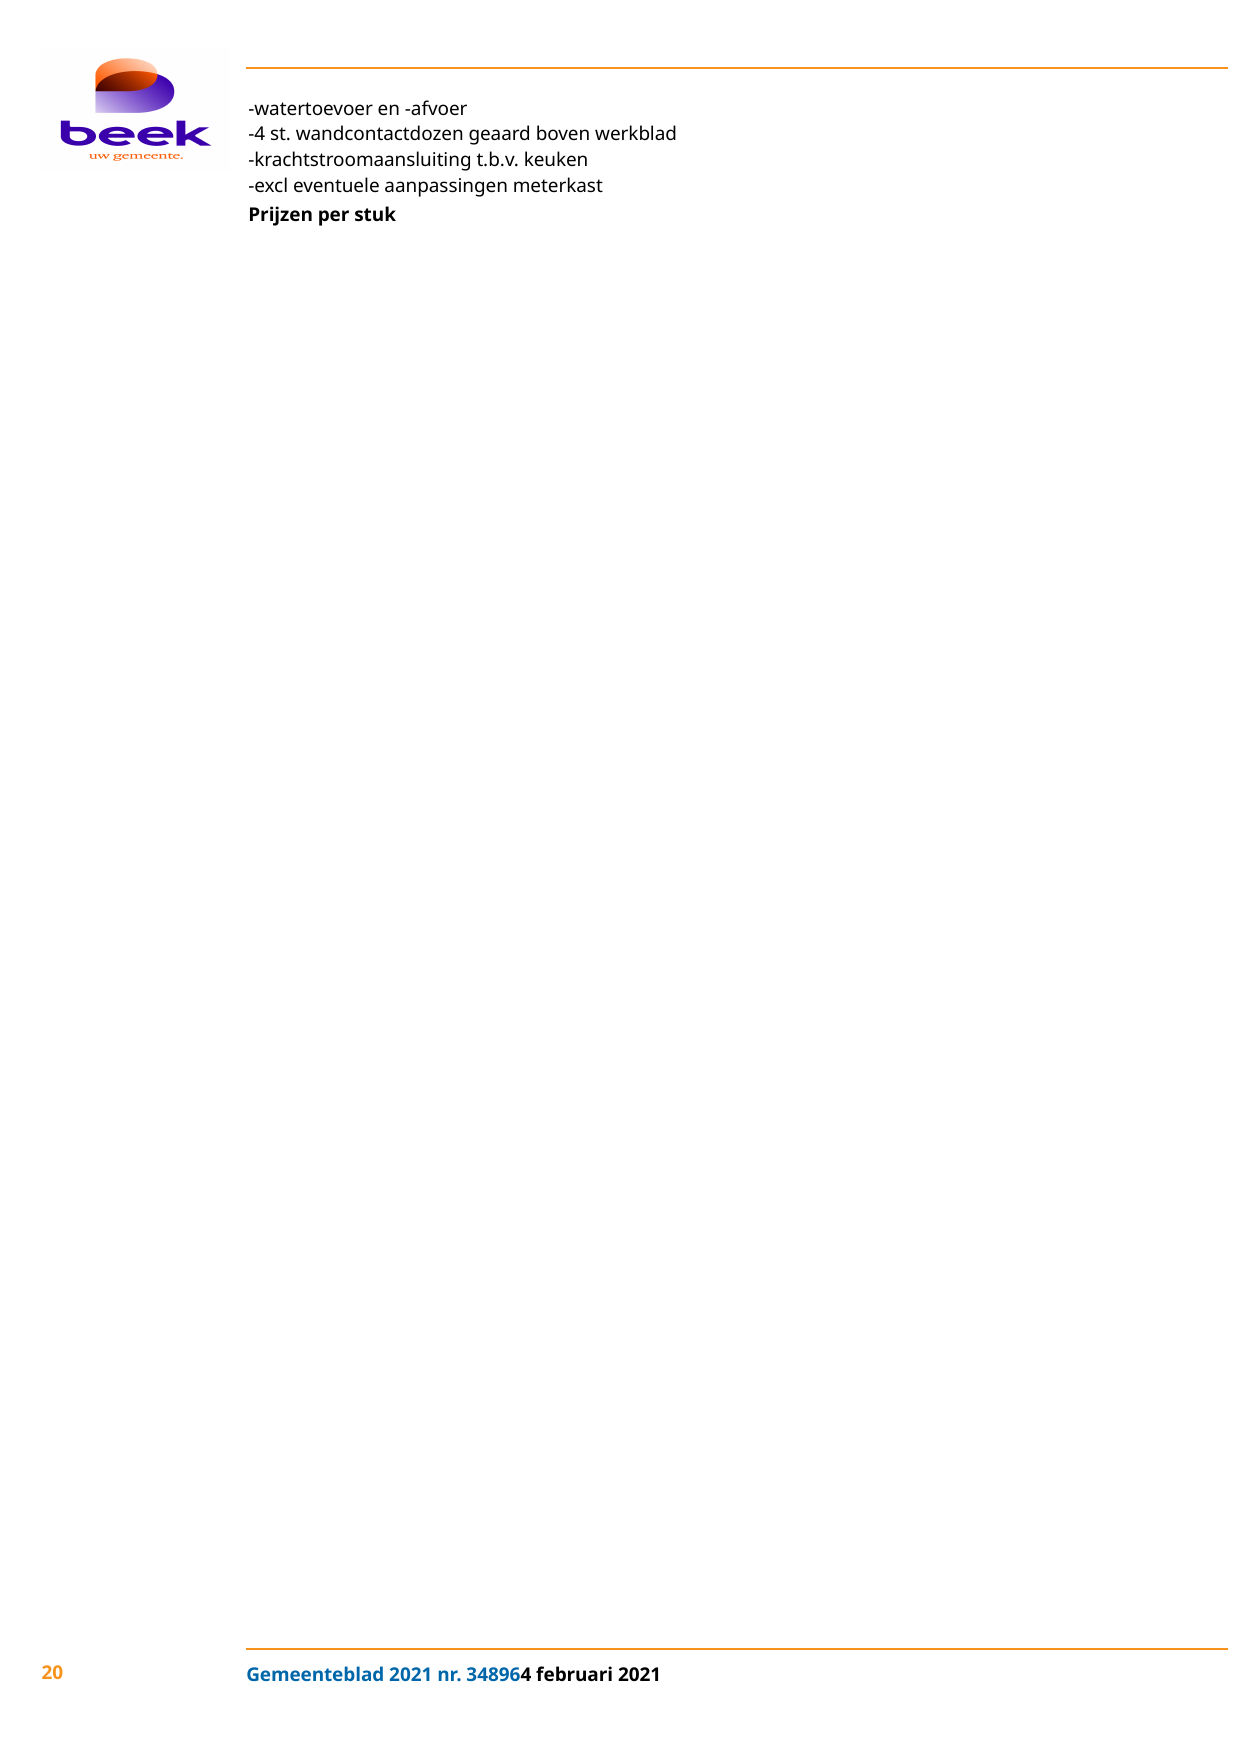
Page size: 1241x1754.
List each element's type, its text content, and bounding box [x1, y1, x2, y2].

picture [41, 47, 231, 172]
table_cell -krachtstroomaansluiting t.b.v. keuken [248, 146, 700, 172]
table_cell [700, 121, 1152, 146]
table_cell [700, 172, 1152, 198]
text Prijzen per stuk [248, 201, 1152, 227]
table_cell [700, 146, 1152, 172]
table_cell [700, 95, 1152, 121]
table_cell -4 st. wandcontactdozen geaard boven werkblad [248, 121, 700, 146]
table_cell -watertoevoer en -afvoer [248, 95, 700, 121]
table_cell -excl eventuele aanpassingen meterkast [248, 172, 700, 198]
